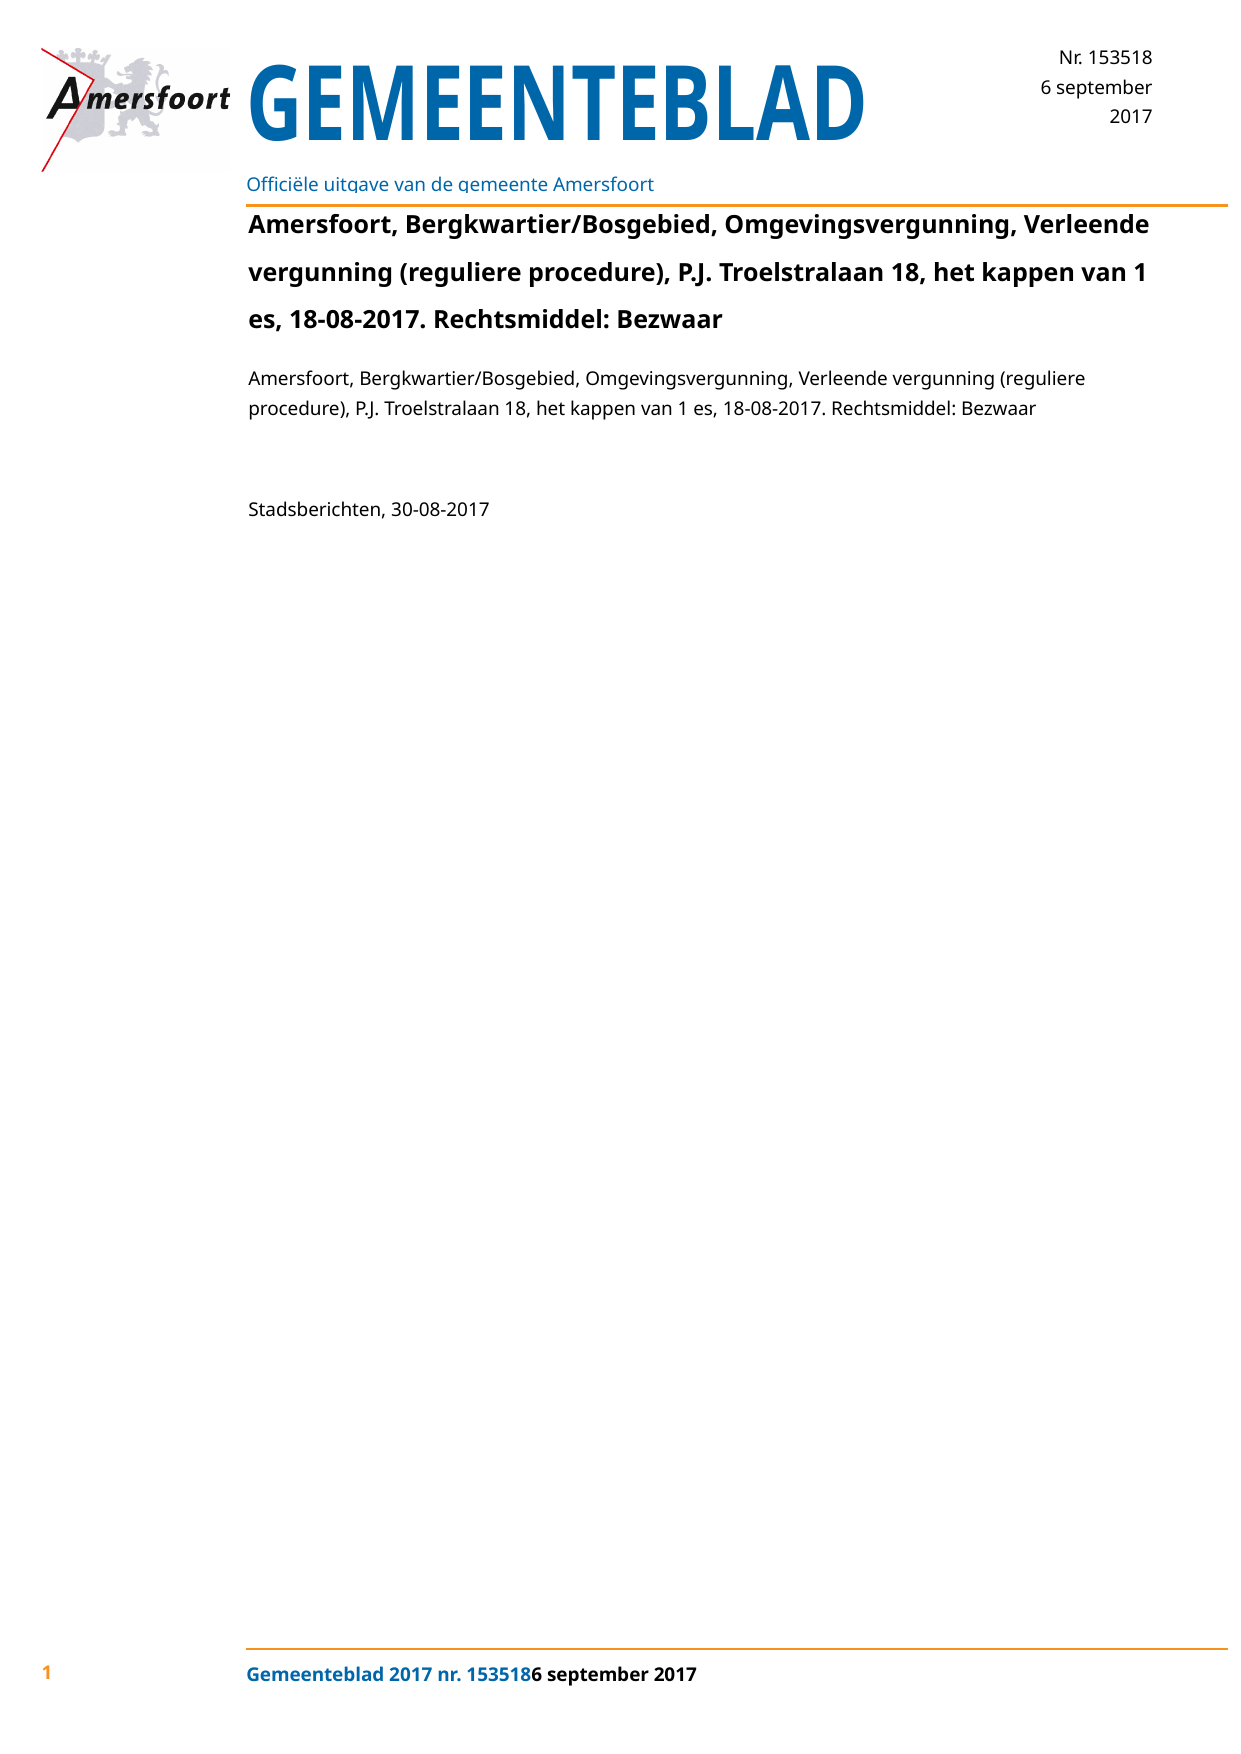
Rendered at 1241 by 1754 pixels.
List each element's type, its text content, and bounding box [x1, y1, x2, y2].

text Stadsberichten, 30-08-2017 [248, 496, 1152, 522]
picture [41, 47, 231, 172]
text Amersfoort, Bergkwartier/Bosgebied, Omgevingsvergunning, Verleende vergunning (reguliere procedure), P.J. Troelstralaan 18, het kappen van 1 es, 18-08-2017. Rechtsmiddel: Bezwaar [248, 207, 1152, 336]
text Amersfoort, Bergkwartier/Bosgebied, Omgevingsvergunning, Verleende vergunning (reguliere procedure), P.J. Troelstralaan 18, het kappen van 1 es, 18-08-2017. Rechtsmiddel: Bezwaar [248, 366, 1152, 421]
